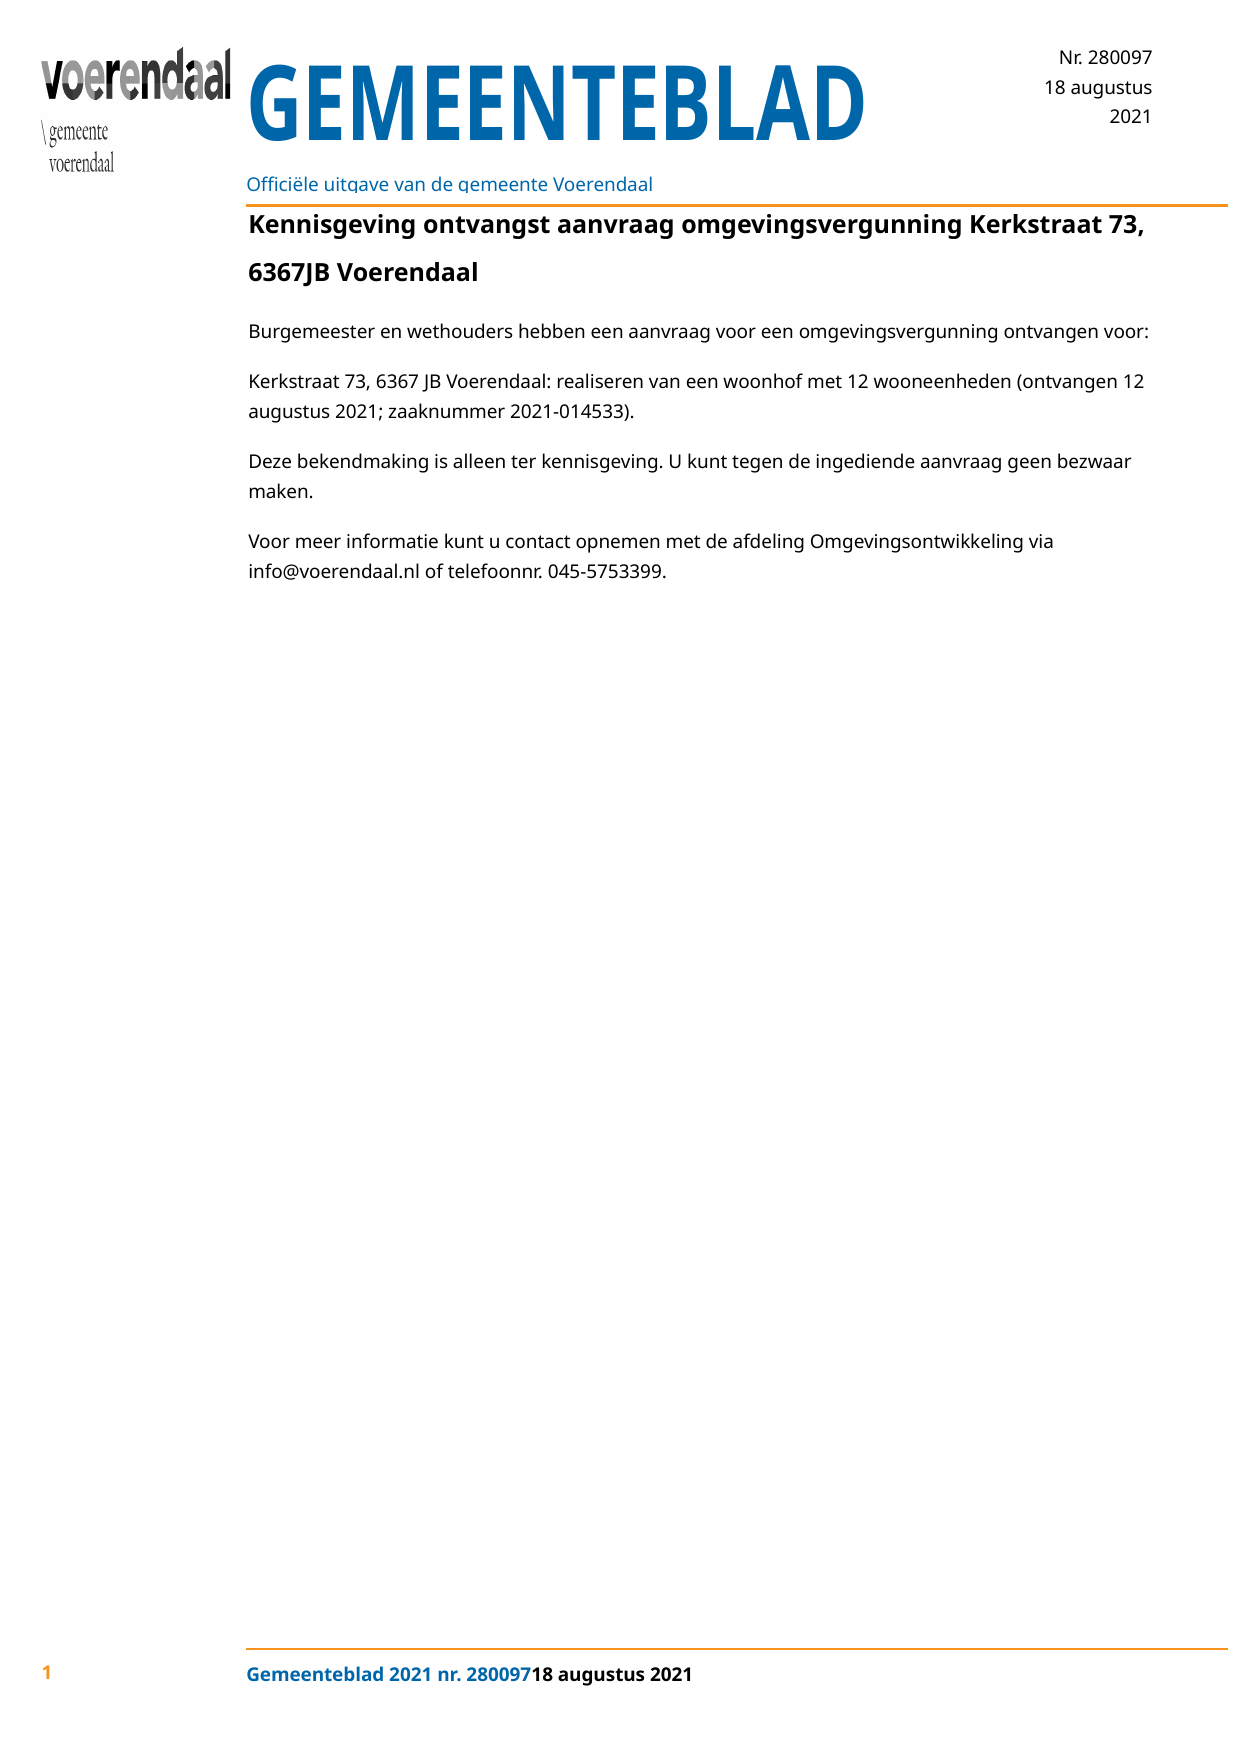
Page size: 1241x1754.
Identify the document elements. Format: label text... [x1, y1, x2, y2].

text Kerkstraat 73, 6367 JB Voerendaal: realiseren van een woonhof met 12 wooneenheden (ontvangen 12 augustus 2021; zaaknummer 2021-014533). [248, 368, 1152, 424]
text Burgemeester en wethouders hebben een aanvraag voor een omgevingsvergunning ontvangen voor: [248, 318, 1152, 344]
picture [41, 47, 231, 172]
text Deze bekendmaking is alleen ter kennisgeving. U kunt tegen de ingediende aanvraag geen bezwaar maken. [248, 448, 1152, 504]
text Voor meer informatie kunt u contact opnemen met de afdeling Omgevingsontwikkeling via info@voerendaal.nl of telefoonnr. 045-5753399. [248, 528, 1152, 584]
text Kennisgeving ontvangst aanvraag omgevingsvergunning Kerkstraat 73, 6367JB Voerendaal [248, 207, 1152, 288]
